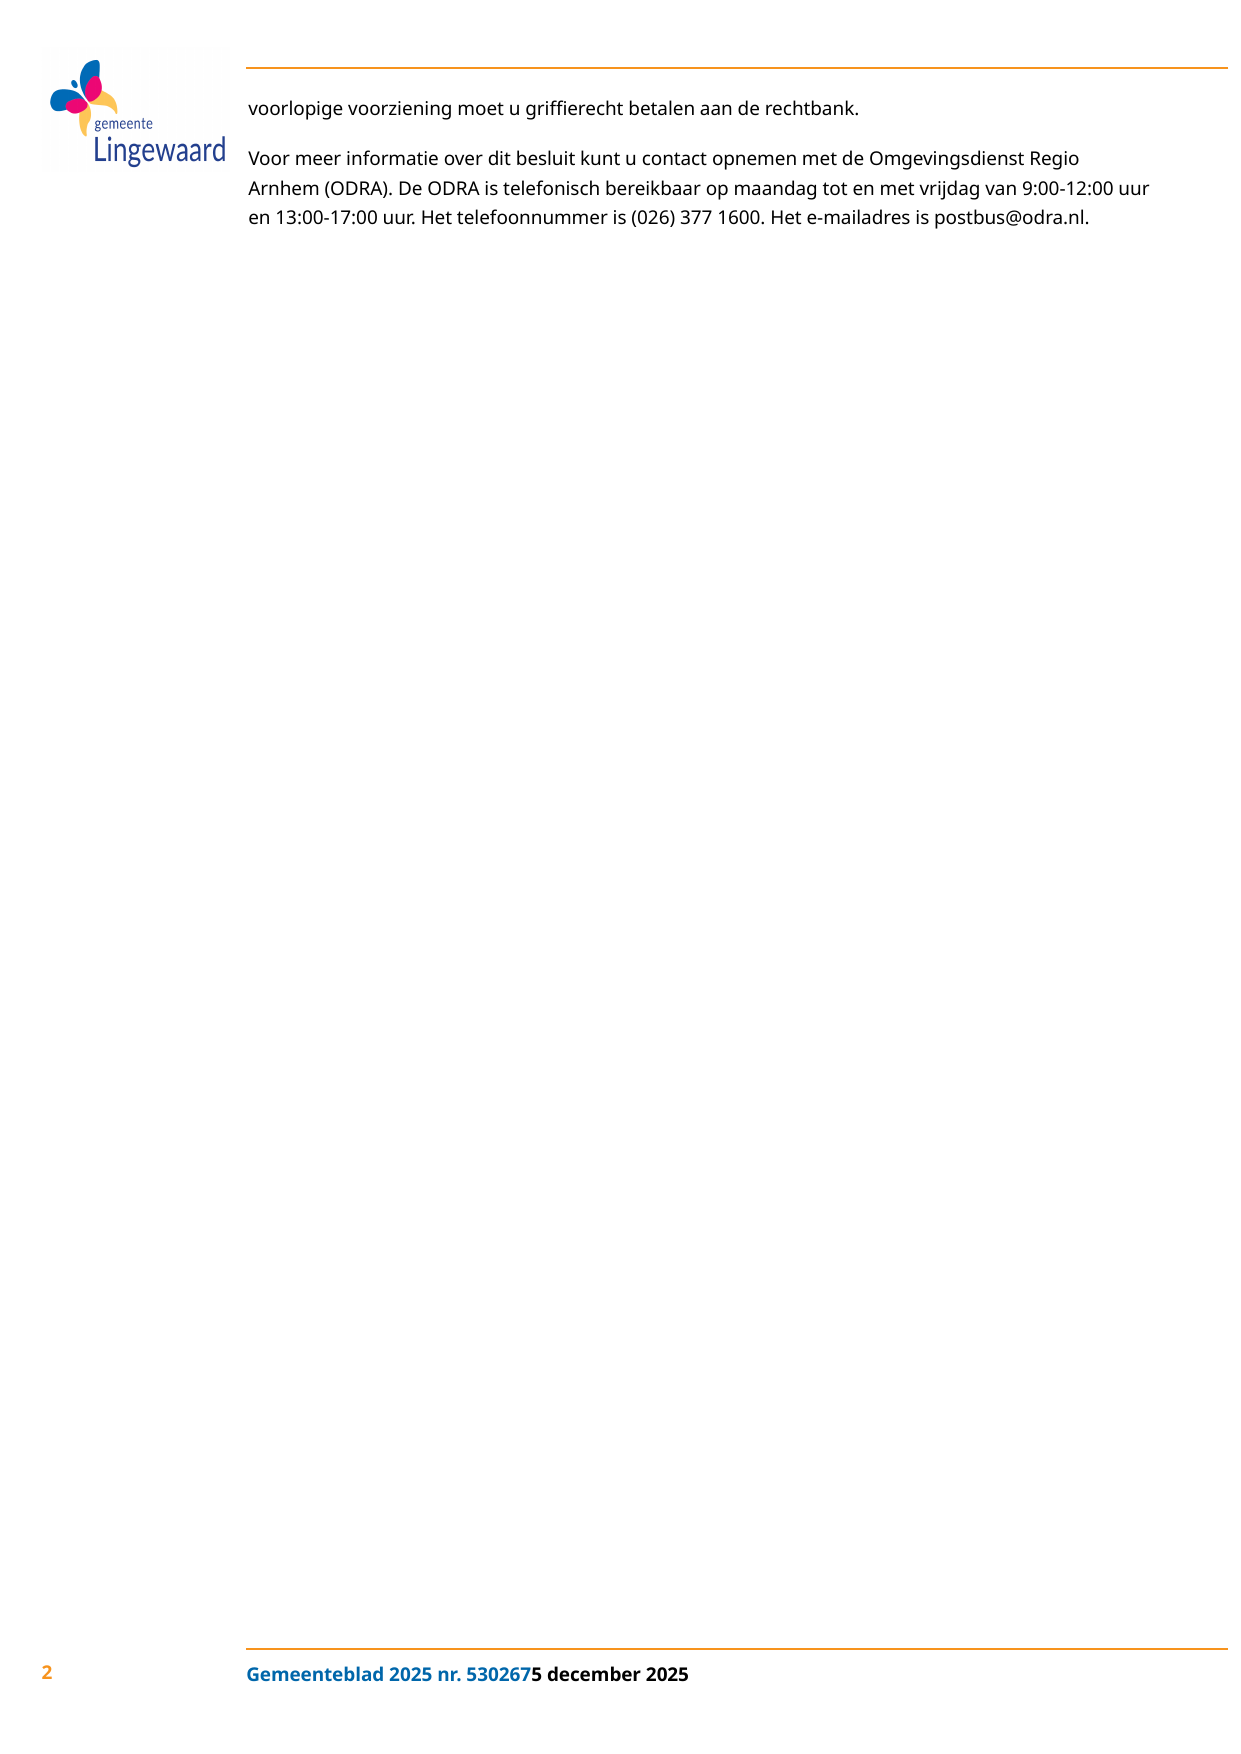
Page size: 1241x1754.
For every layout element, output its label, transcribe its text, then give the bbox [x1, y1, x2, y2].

text voorlopige voorziening moet u griffierecht betalen aan de rechtbank. [248, 95, 1152, 121]
text Voor meer informatie over dit besluit kunt u contact opnemen met de Omgevingsdienst Regio Arnhem (ODRA). De ODRA is telefonisch bereikbaar op maandag tot en met vrijdag van 9:00-12:00 uur en 13:00-17:00 uur. Het telefoonnummer is (026) 377 1600. Het e-mailadres is postbus@odra.nl. [248, 145, 1152, 230]
picture [41, 47, 231, 172]
